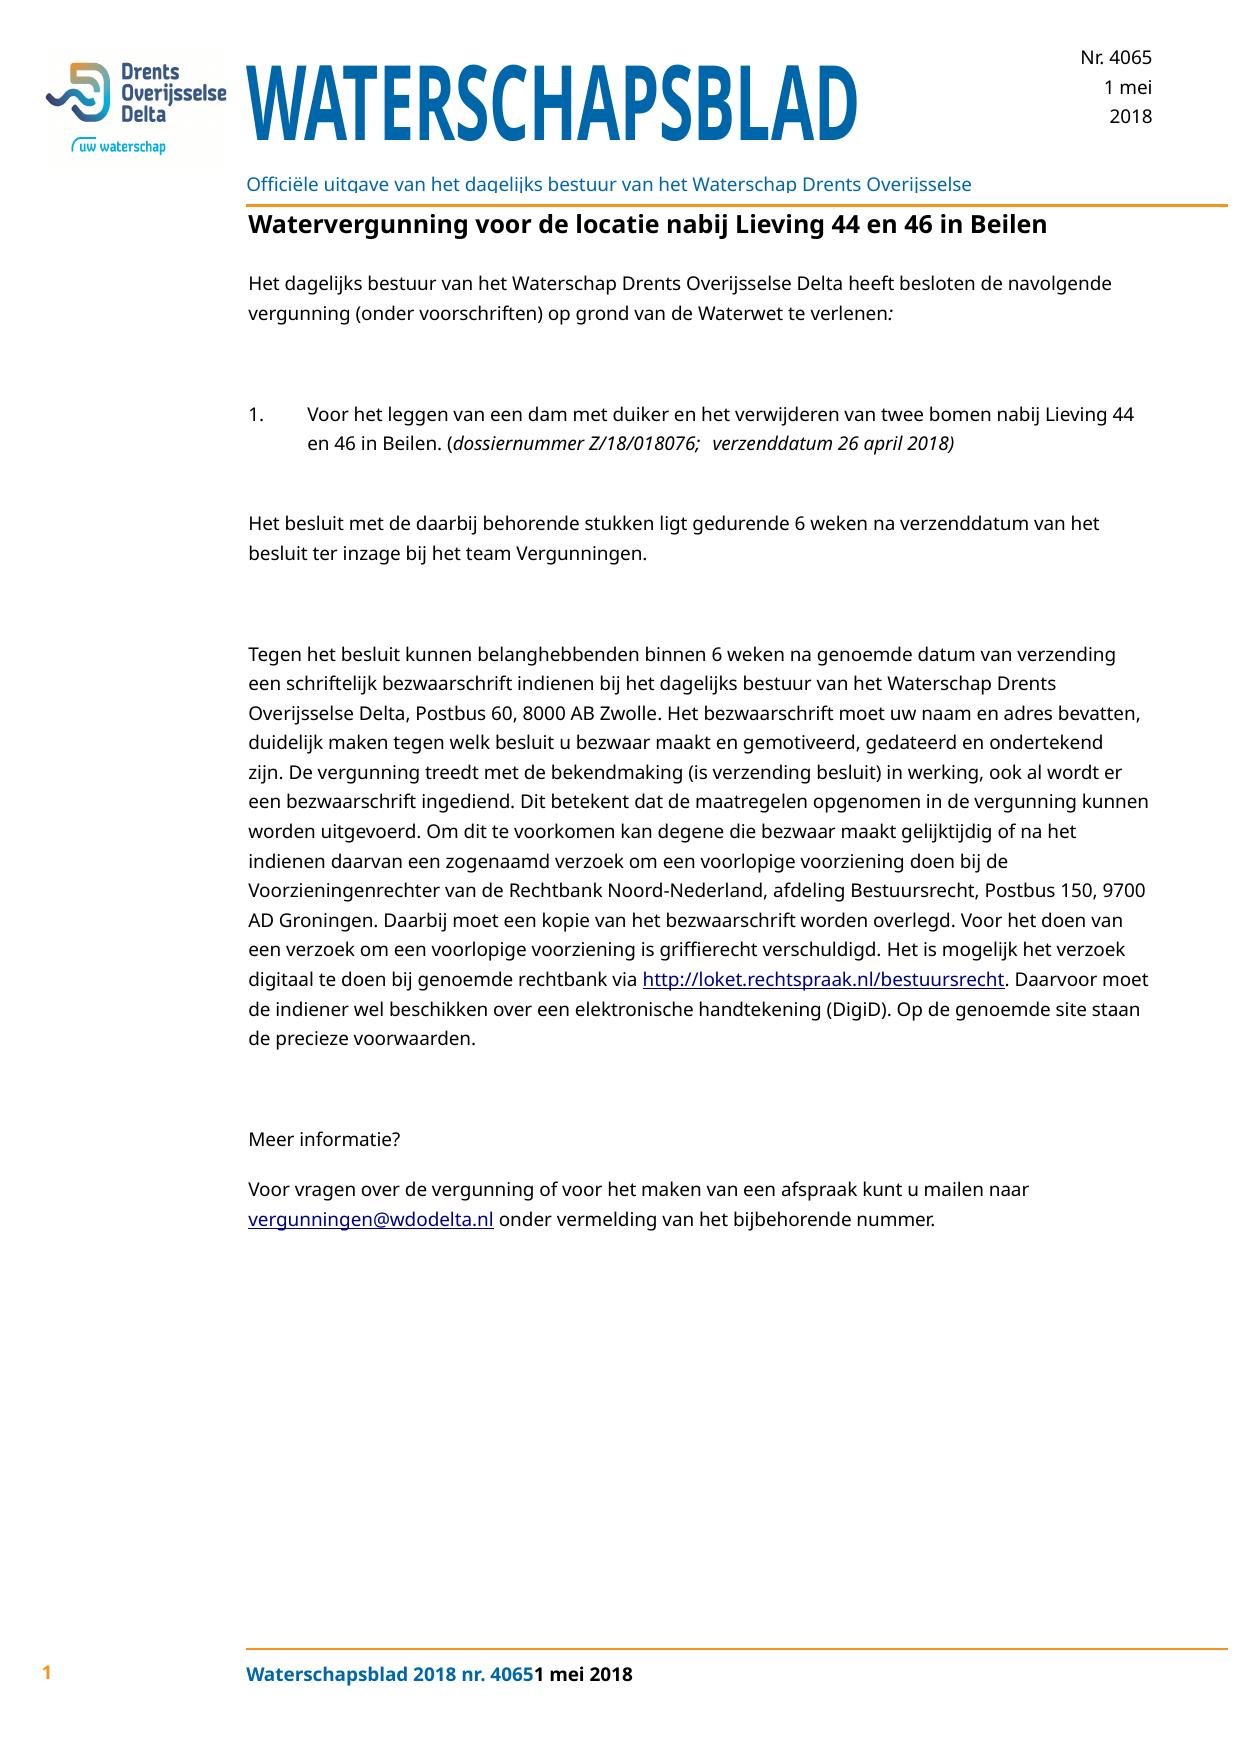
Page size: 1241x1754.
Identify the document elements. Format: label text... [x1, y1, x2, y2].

text Tegen het besluit kunnen belanghebbenden binnen 6 weken na genoemde datum van verzending een schriftelijk bezwaarschrift indienen bij het dagelijks bestuur van het Waterschap Drents Overijsselse Delta, Postbus 60, 8000 AB Zwolle. Het bezwaarschrift moet uw naam en adres bevatten, duidelijk maken tegen welk besluit u bezwaar maakt en gemotiveerd, gedateerd en ondertekend zijn. De vergunning treedt met de bekendmaking (is verzending besluit) in werking, ook al wordt er een bezwaarschrift ingediend. Dit betekent dat de maatregelen opgenomen in de vergunning kunnen worden uitgevoerd. Om dit te voorkomen kan degene die bezwaar maakt gelijktijdig of na het indienen daarvan een zogenaamd verzoek om een voorlopige voorziening doen bij de Voorzieningenrechter van de Rechtbank Noord-Nederland, afdeling Bestuursrecht, Postbus 150, 9700 AD Groningen. Daarbij moet een kopie van het bezwaarschrift worden overlegd. Voor het doen van een verzoek om een voorlopige voorziening is griffierecht verschuldigd. Het is mogelijk het verzoek digitaal te doen bij genoemde rechtbank via http://loket.rechtspraak.nl/bestuursrecht. Daarvoor moet de indiener wel beschikken over een elektronische handtekening (DigiD). Op de genoemde site staan de precieze voorwaarden. [248, 641, 1152, 1051]
text Het besluit met de daarbij behorende stukken ligt gedurende 6 weken na verzenddatum van het besluit ter inzage bij het team Vergunningen. [248, 510, 1152, 566]
list Voor het leggen van een dam met duiker en het verwijderen van twee bomen nabij Lieving 44 en 46 in Beilen. (dossiernummer Z/18/018076; verzenddatum 26 april 2018) [248, 401, 1152, 456]
text Het dagelijks bestuur van het Waterschap Drents Overijsselse Delta heeft besloten de navolgende vergunning (onder voorschriften) op grond van de Waterwet te verlenen: [248, 270, 1152, 326]
text Voor vragen over de vergunning of voor het maken van een afspraak kunt u mailen naar vergunningen@wdodelta.nl onder vermelding van het bijbehorende nummer. [248, 1177, 1152, 1232]
picture [41, 47, 231, 172]
text Meer informatie? [248, 1126, 1152, 1152]
text Watervergunning voor de locatie nabij Lieving 44 en 46 in Beilen [248, 207, 1152, 241]
